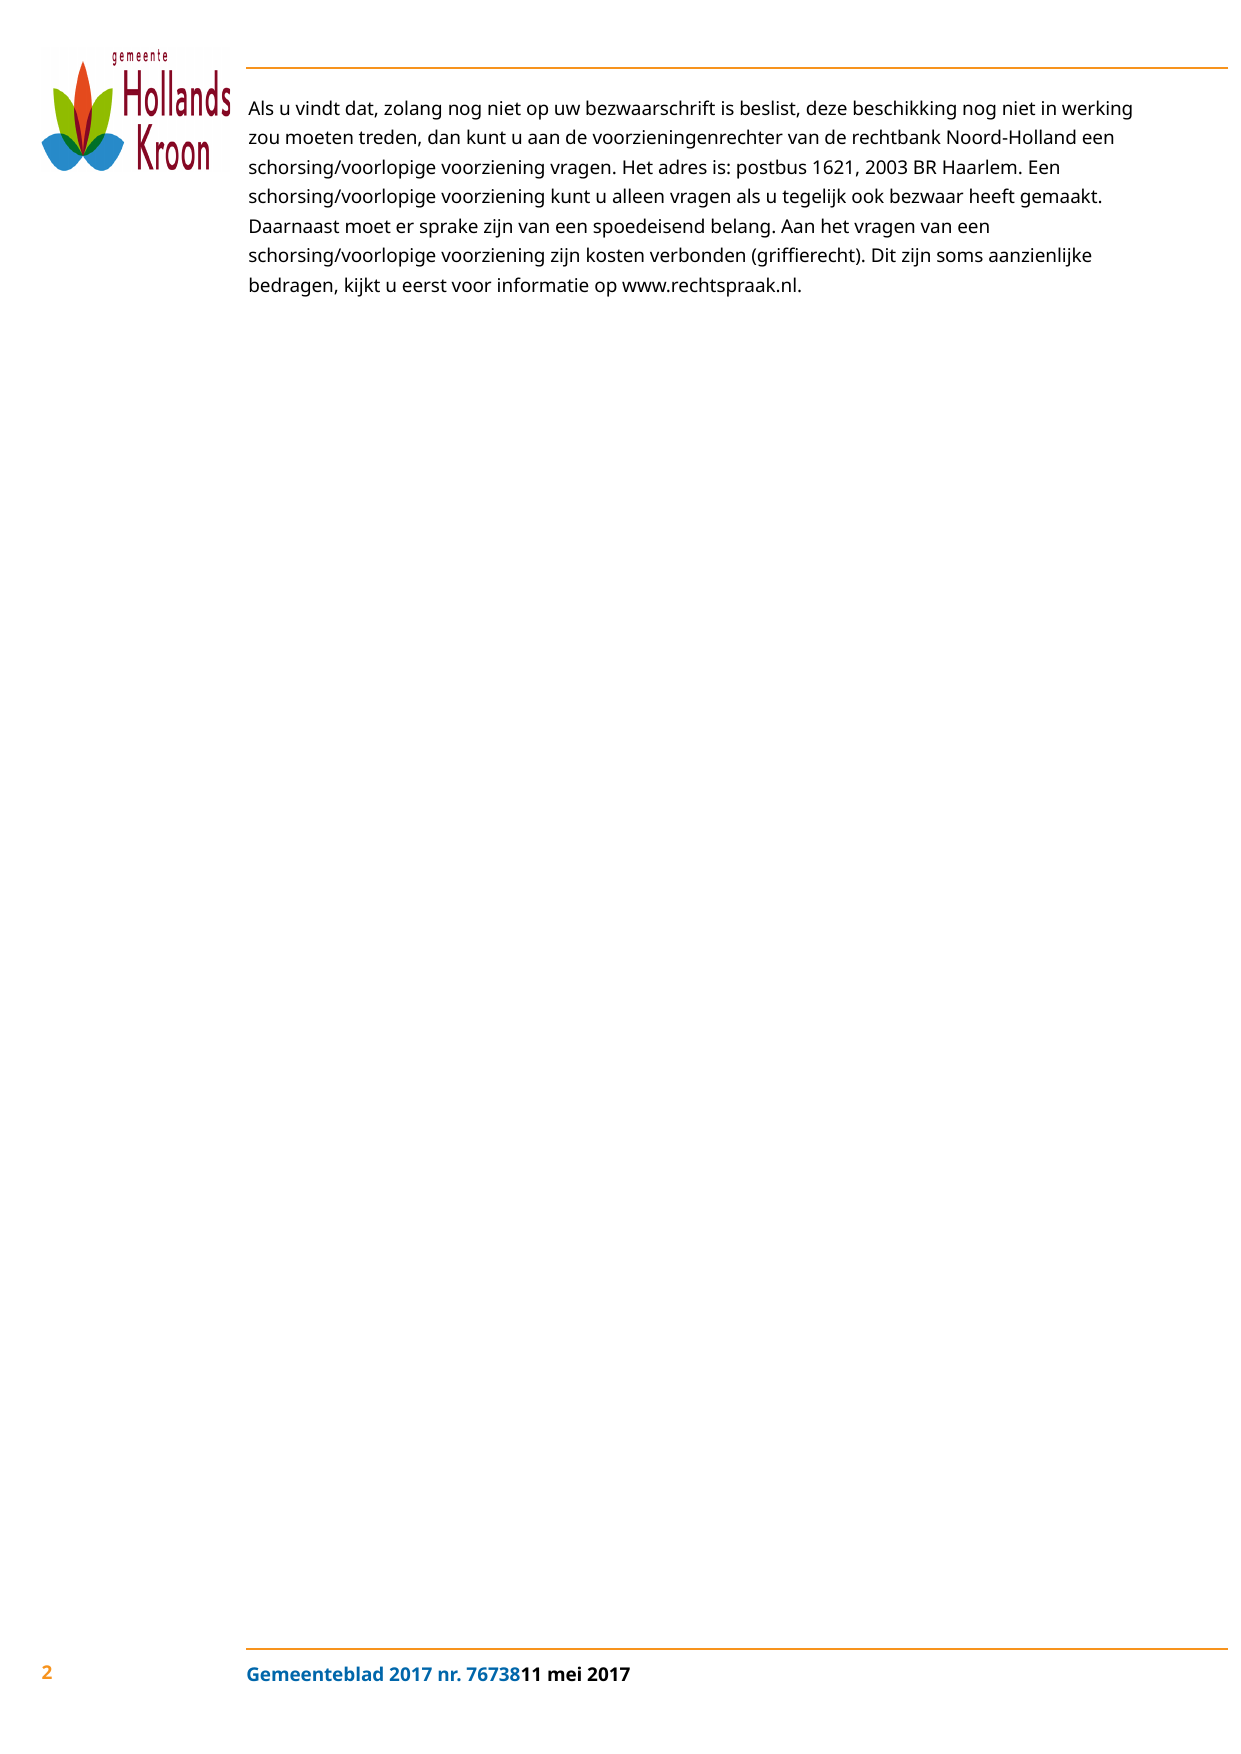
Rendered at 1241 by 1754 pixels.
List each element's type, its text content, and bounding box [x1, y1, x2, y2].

text Als u vindt dat, zolang nog niet op uw bezwaarschrift is beslist, deze beschikking nog niet in werking zou moeten treden, dan kunt u aan de voorzieningenrechter van de rechtbank Noord-Holland een schorsing/voorlopige voorziening vragen. Het adres is: postbus 1621, 2003 BR Haarlem. Een schorsing/voorlopige voorziening kunt u alleen vragen als u tegelijk ook bezwaar heeft gemaakt. Daarnaast moet er sprake zijn van een spoedeisend belang. Aan het vragen van een schorsing/voorlopige voorziening zijn kosten verbonden (griffierecht). Dit zijn soms aanzienlijke bedragen, kijkt u eerst voor informatie op www.rechtspraak.nl. [248, 95, 1152, 298]
picture [41, 47, 231, 172]
